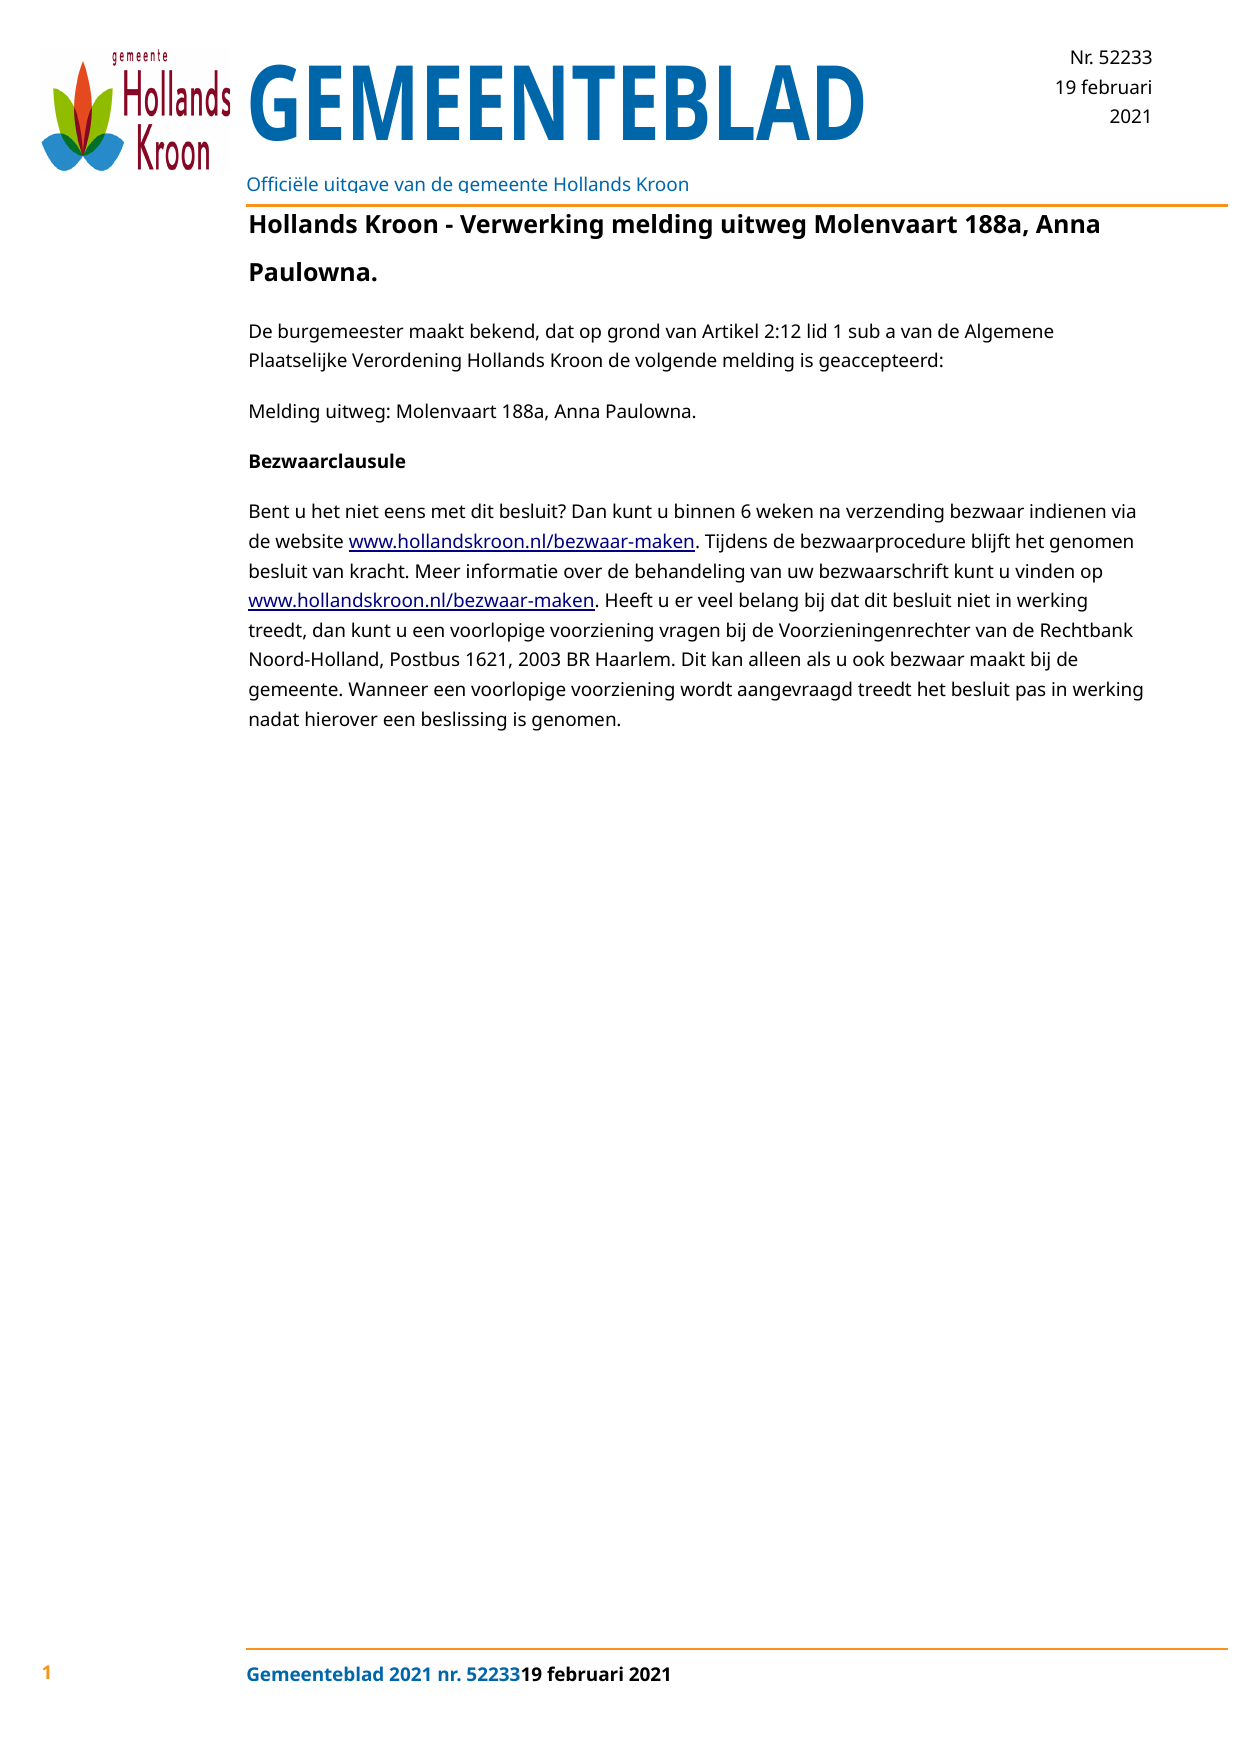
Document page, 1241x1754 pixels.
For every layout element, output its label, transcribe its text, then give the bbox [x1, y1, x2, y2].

text Bezwaarclausule [248, 448, 1152, 474]
text Bent u het niet eens met dit besluit? Dan kunt u binnen 6 weken na verzending bezwaar indienen via de website www.hollandskroon.nl/bezwaar-maken. Tijdens de bezwaarprocedure blijft het genomen besluit van kracht. Meer informatie over de behandeling van uw bezwaarschrift kunt u vinden op www.hollandskroon.nl/bezwaar-maken. Heeft u er veel belang bij dat dit besluit niet in werking treedt, dan kunt u een voorlopige voorziening vragen bij de Voorzieningenrechter van de Rechtbank Noord-Holland, Postbus 1621, 2003 BR Haarlem. Dit kan alleen als u ook bezwaar maakt bij de gemeente. Wanneer een voorlopige voorziening wordt aangevraagd treedt het besluit pas in werking nadat hierover een beslissing is genomen. [248, 499, 1152, 732]
text De burgemeester maakt bekend, dat op grond van Artikel 2:12 lid 1 sub a van de Algemene Plaatselijke Verordening Hollands Kroon de volgende melding is geaccepteerd: [248, 318, 1152, 373]
text Hollands Kroon - Verwerking melding uitweg Molenvaart 188a, Anna Paulowna. [248, 207, 1152, 288]
text Melding uitweg: Molenvaart 188a, Anna Paulowna. [248, 398, 1152, 424]
picture [41, 47, 231, 172]
